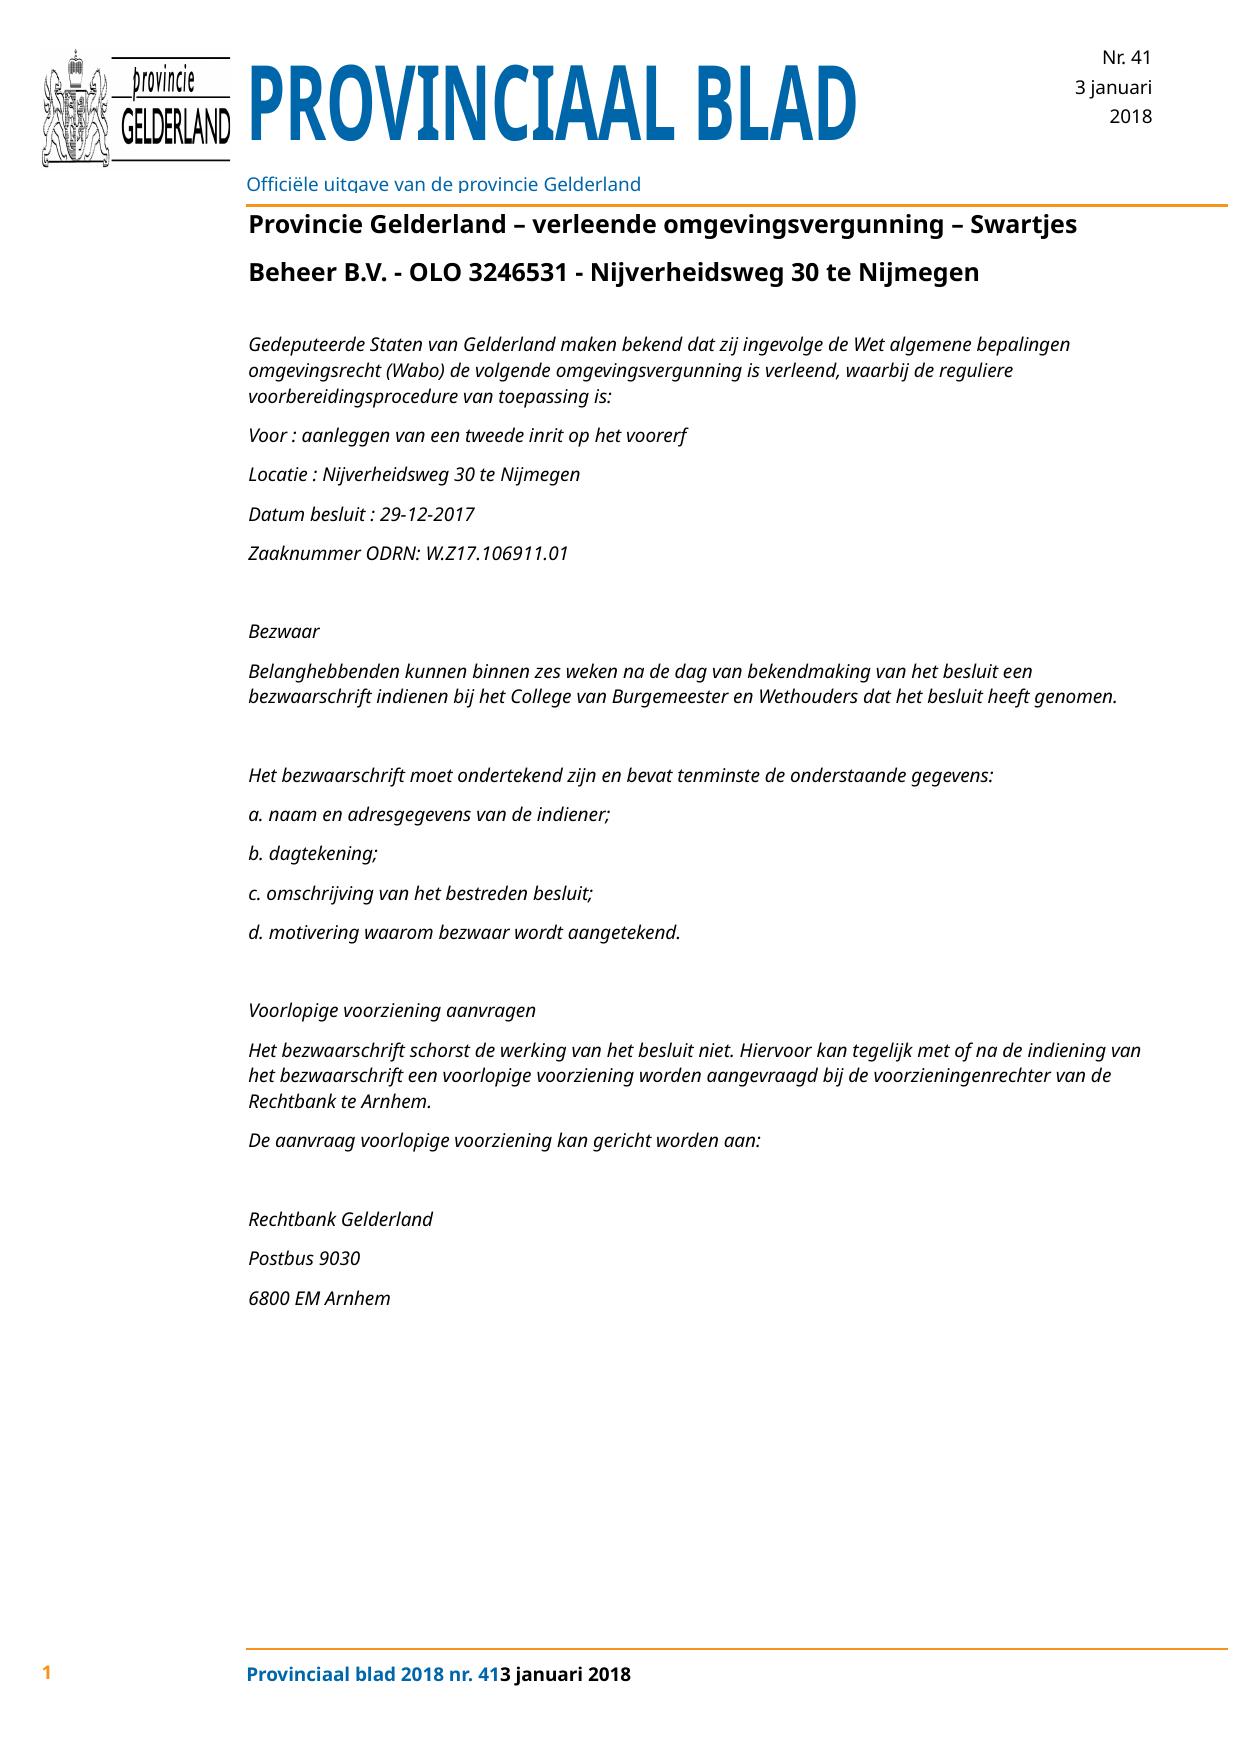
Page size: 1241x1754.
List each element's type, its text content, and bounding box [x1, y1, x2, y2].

picture [41, 47, 231, 172]
text Zaaknummer ODRN: W.Z17.106911.01 [248, 540, 1152, 566]
text d. motivering waarom bezwaar wordt aangetekend. [248, 919, 1152, 945]
text Het bezwaarschrift schorst de werking van het besluit niet. Hiervoor kan tegelijk met of na de indiening van het bezwaarschrift een voorlopige voorziening worden aangevraagd bij de voorzieningenrechter van de Rechtbank te Arnhem. [248, 1037, 1152, 1114]
text Voorlopige voorziening aanvragen [248, 998, 1152, 1023]
text Provincie Gelderland – verleende omgevingsvergunning – Swartjes Beheer B.V. - OLO 3246531 - Nijverheidsweg 30 te Nijmegen [248, 207, 1152, 288]
text Gedeputeerde Staten van Gelderland maken bekend dat zij ingevolge de Wet algemene bepalingen omgevingsrecht (Wabo) de volgende omgevingsvergunning is verleend, waarbij de reguliere voorbereidingsprocedure van toepassing is: [248, 331, 1152, 409]
text b. dagtekening; [248, 841, 1152, 866]
text Bezwaar [248, 618, 1152, 644]
text Datum besluit : 29-12-2017 [248, 501, 1152, 526]
text a. naam en adresgegevens van de indiener; [248, 801, 1152, 827]
text De aanvraag voorlopige voorziening kan gericht worden aan: [248, 1128, 1152, 1153]
text Voor : aanleggen van een tweede inrit op het voorerf [248, 422, 1152, 448]
text Postbus 9030 [248, 1246, 1152, 1271]
text c. omschrijving van het bestreden besluit; [248, 880, 1152, 906]
text Locatie : Nijverheidsweg 30 te Nijmegen [248, 461, 1152, 487]
text Rechtbank Gelderland [248, 1206, 1152, 1232]
text Belanghebbenden kunnen binnen zes weken na de dag van bekendmaking van het besluit een bezwaarschrift indienen bij het College van Burgemeester en Wethouders dat het besluit heeft genomen. [248, 658, 1152, 709]
text 6800 EM Arnhem [248, 1285, 1152, 1311]
text Het bezwaarschrift moet ondertekend zijn en bevat tenminste de onderstaande gegevens: [248, 762, 1152, 788]
